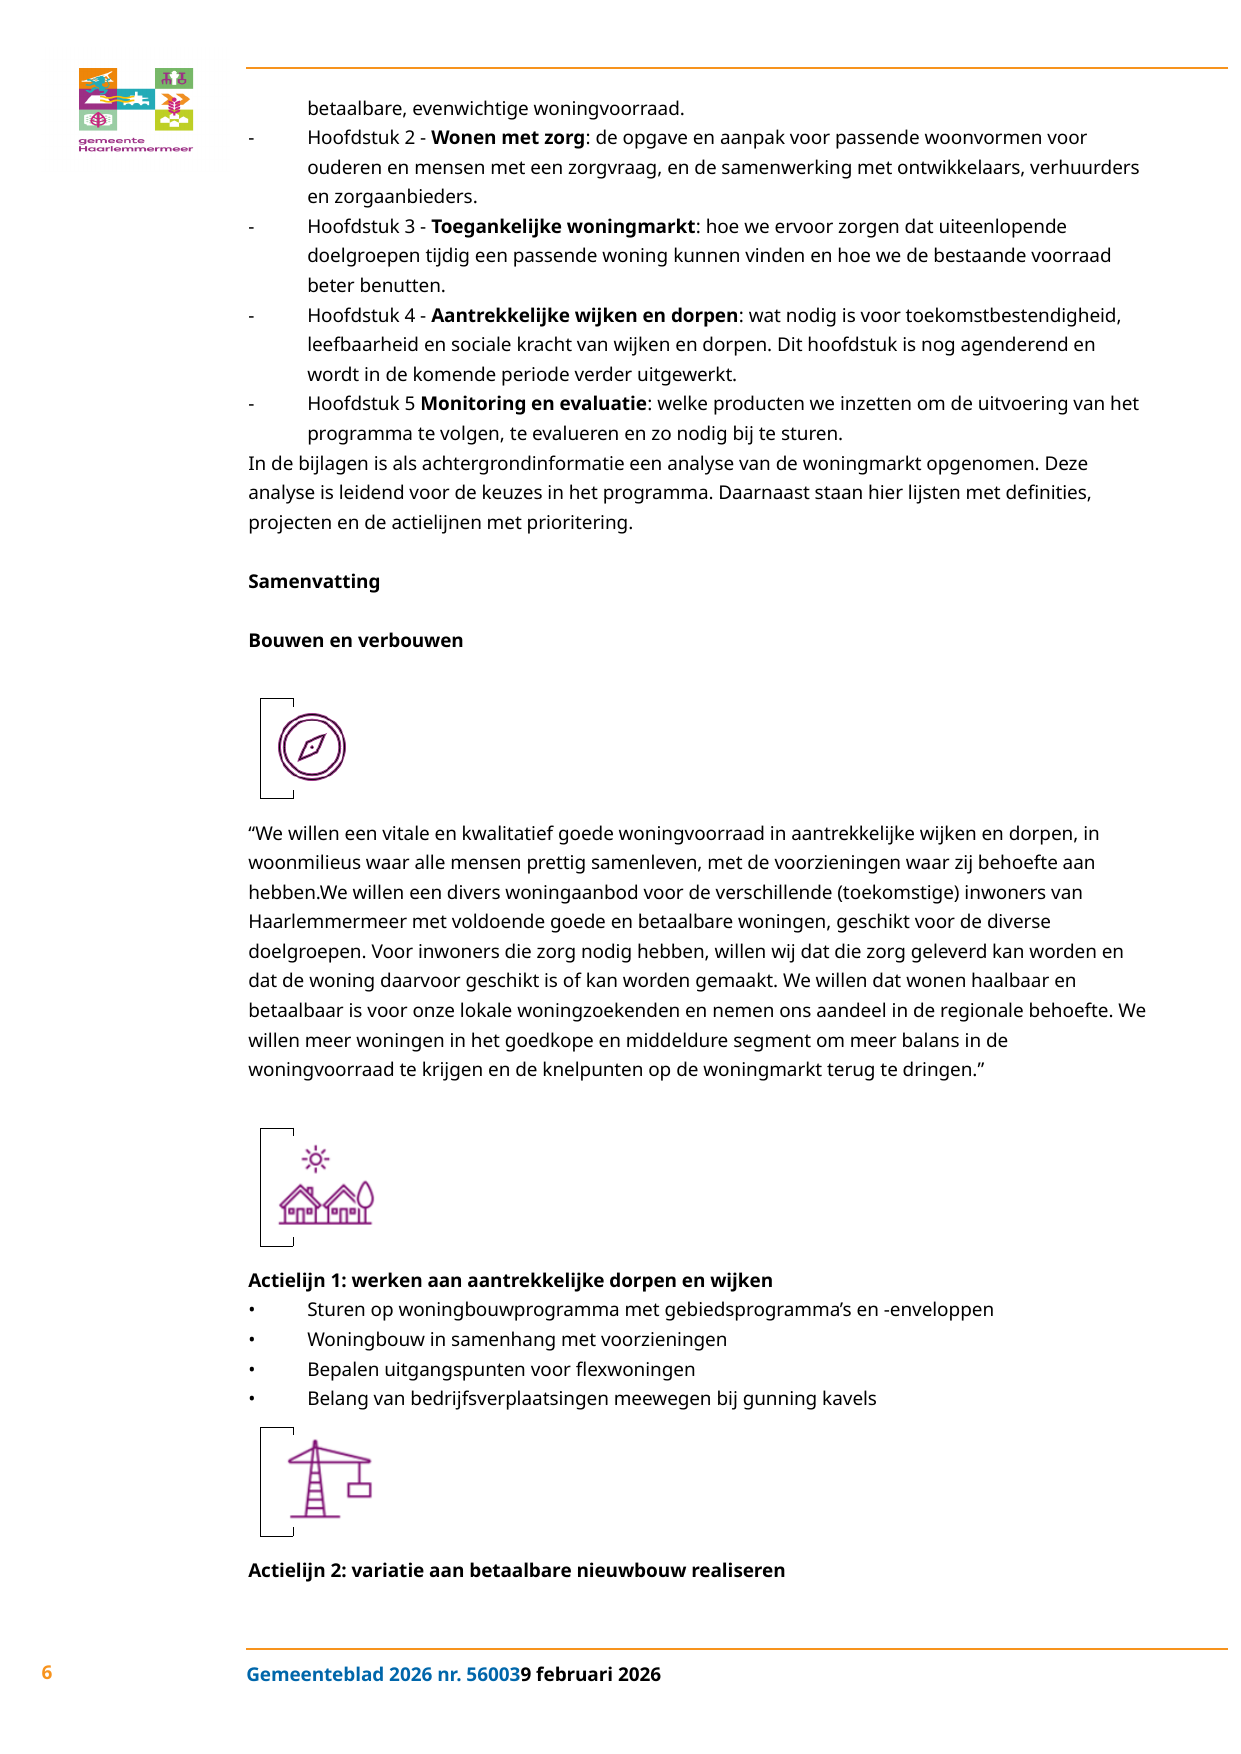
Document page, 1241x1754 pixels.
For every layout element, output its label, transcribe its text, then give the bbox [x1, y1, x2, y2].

text “We willen een vitale en kwalitatief goede woningvoorraad in aantrekkelijke wijken en dorpen, in woonmilieus waar alle mensen prettig samenleven, met de voorzieningen waar zij behoefte aan hebben.We willen een divers woningaanbod voor de verschillende (toekomstige) inwoners van Haarlemmermeer met voldoende goede en betaalbare woningen, geschikt voor de diverse doelgroepen. Voor inwoners die zorg nodig hebben, willen wij dat die zorg geleverd kan worden en dat de woning daarvoor geschikt is of kan worden gemaakt. We willen dat wonen haalbaar en betaalbaar is voor onze lokale woningzoekenden en nemen ons aandeel in de regionale behoefte. We willen meer woningen in het goedkope en middeldure segment om meer balans in de woningvoorraad te krijgen en de knelpunten op de woningmarkt terug te dringen.” [248, 820, 1152, 1082]
list Bepalen uitgangspunten voor flexwoningen [248, 1356, 1152, 1382]
text In de bijlagen is als achtergrondinformatie een analyse van de woningmarkt opgenomen. Deze analyse is leidend voor de keuzes in het programma. Daarnaast staan hier lijsten met definities, projecten en de actielijnen met prioritering. [248, 450, 1152, 535]
picture [268, 1435, 387, 1527]
list Hoofdstuk 4 - Aantrekkelijke wijken en dorpen: wat nodig is voor toekomstbestendigheid, leefbaarheid en sociale kracht van wijken en dorpen. Dit hoofdstuk is nog agenderend en wordt in de komende periode verder uitgewerkt. [248, 302, 1152, 387]
list Hoofdstuk 3 - Toegankelijke woningmarkt: hoe we ervoor zorgen dat uiteenlopende doelgroepen tijdig een passende woning kunnen vinden en hoe we de bestaande voorraad beter benutten. [248, 213, 1152, 298]
text Actielijn 2: variatie aan betaalbare nieuwbouw realiseren [248, 1557, 1152, 1583]
text Actielijn 1: werken aan aantrekkelijke dorpen en wijken [248, 1267, 1152, 1293]
picture [268, 1136, 387, 1237]
list betaalbare, evenwichtige woningvoorraad. [248, 95, 1152, 121]
list Belang van bedrijfsverplaatsingen meewegen bij gunning kavels [248, 1385, 1152, 1411]
text Samenvatting [248, 568, 1152, 594]
picture [41, 47, 231, 172]
list Woningbouw in samenhang met voorzieningen [248, 1326, 1152, 1352]
text Bouwen en verbouwen [248, 627, 1152, 653]
list Sturen op woningbouwprogramma met gebiedsprogramma’s en -enveloppen [248, 1297, 1152, 1322]
list Hoofdstuk 5 Monitoring en evaluatie: welke producten we inzetten om de uitvoering van het programma te volgen, te evalueren en zo nodig bij te sturen. [248, 391, 1152, 446]
picture [268, 707, 358, 790]
list Hoofdstuk 2 - Wonen met zorg: de opgave en aanpak voor passende woonvormen voor ouderen en mensen met een zorgvraag, en de samenwerking met ontwikkelaars, verhuurders en zorgaanbieders. [248, 124, 1152, 209]
